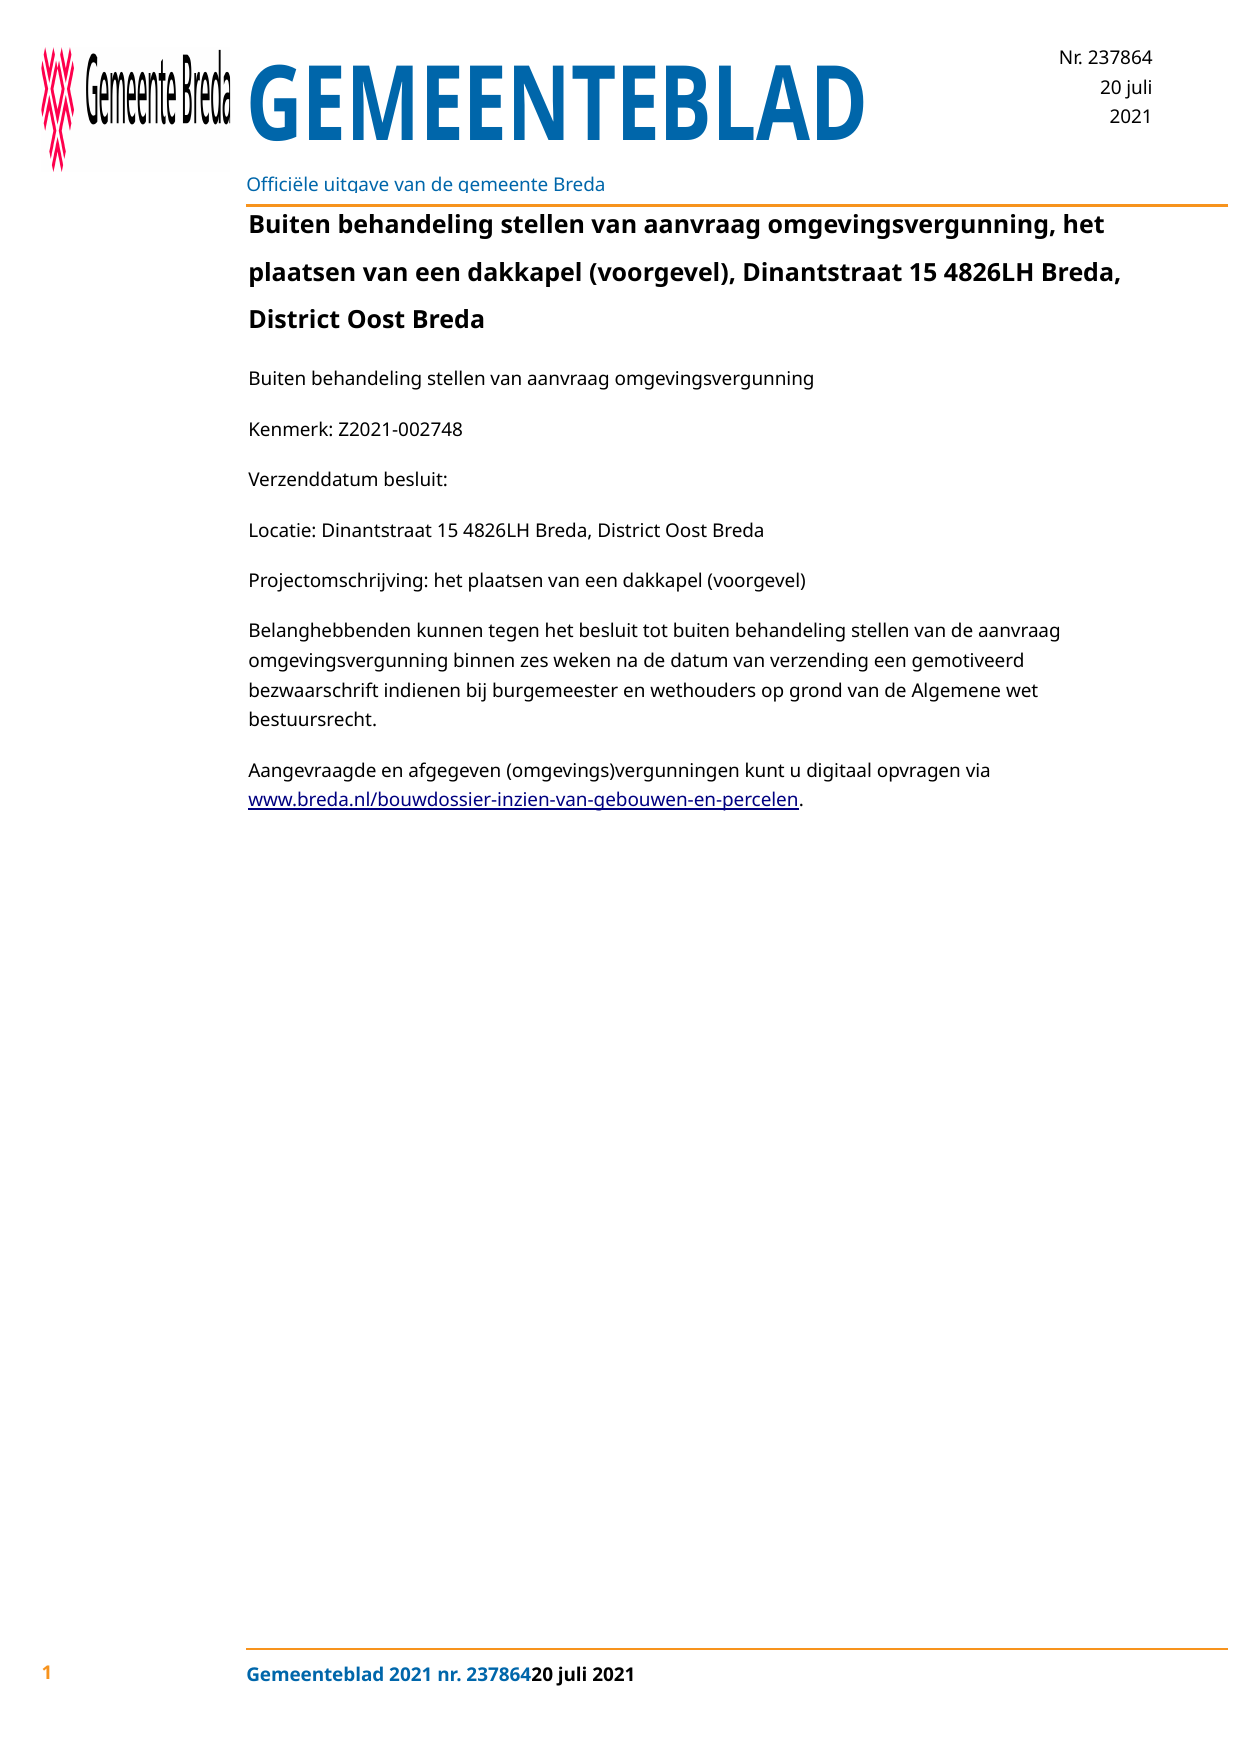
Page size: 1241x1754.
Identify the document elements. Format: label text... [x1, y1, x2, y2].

picture [41, 47, 231, 172]
text Buiten behandeling stellen van aanvraag omgevingsvergunning, het plaatsen van een dakkapel (voorgevel), Dinantstraat 15 4826LH Breda, District Oost Breda [248, 207, 1152, 336]
text Aangevraagde en afgegeven (omgevings)vergunningen kunt u digitaal opvragen via www.breda.nl/bouwdossier-inzien-van-gebouwen-en-percelen. [248, 757, 1152, 812]
text Belanghebbenden kunnen tegen het besluit tot buiten behandeling stellen van de aanvraag omgevingsvergunning binnen zes weken na de datum van verzending een gemotiveerd bezwaarschrift indienen bij burgemeester en wethouders op grond van de Algemene wet bestuursrecht. [248, 618, 1152, 732]
text Verzenddatum besluit: [248, 466, 1152, 492]
text Projectomschrijving: het plaatsen van een dakkapel (voorgevel) [248, 567, 1152, 593]
text Buiten behandeling stellen van aanvraag omgevingsvergunning [248, 366, 1152, 391]
text Locatie: Dinantstraat 15 4826LH Breda, District Oost Breda [248, 517, 1152, 542]
text Kenmerk: Z2021-002748 [248, 416, 1152, 442]
